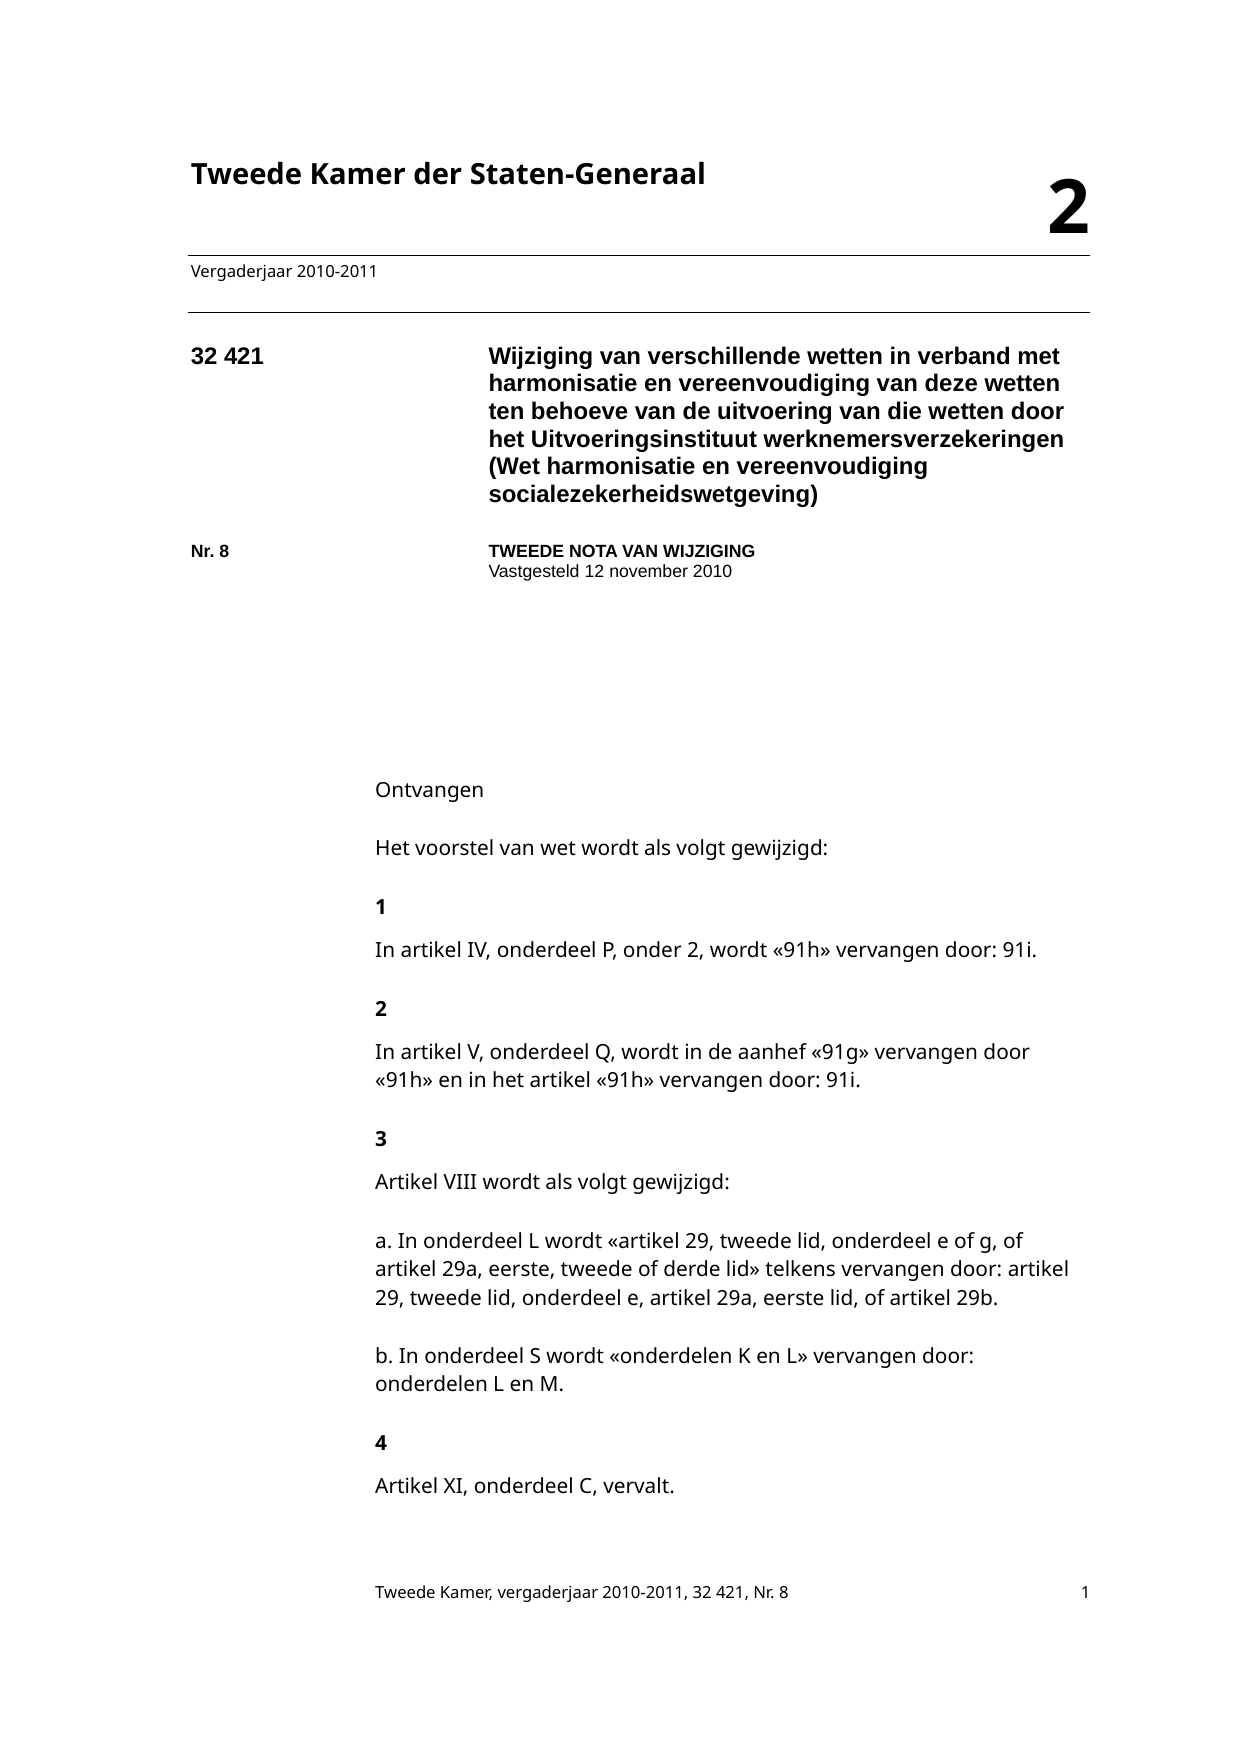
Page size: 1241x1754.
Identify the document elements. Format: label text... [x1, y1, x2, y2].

text a. In onderdeel L wordt «artikel 29, tweede lid, onderdeel e of g, of artikel 29a, eerste, tweede of derde lid» telkens vervangen door: artikel 29, tweede lid, onderdeel e, artikel 29a, eerste lid, of artikel 29b. [375, 1226, 1090, 1311]
table_cell Nr. 8 [188, 538, 485, 656]
text 2 [375, 994, 1090, 1022]
table_cell Wijziging van verschillende wetten in verband met harmonisatie en vereenvoudiging van deze wetten ten behoeve van de uitvoering van die wetten door het Uitvoeringsinstituut werknemersverzekeringen (Wet harmonisatie en vereenvoudiging socialezekerheidswetgeving) [485, 339, 1090, 537]
table_cell [485, 256, 1090, 312]
text 4 [375, 1428, 1090, 1456]
table_cell [485, 313, 1090, 339]
table_cell 32 421 [188, 339, 485, 537]
text Artikel VIII wordt als volgt gewijzigd: [375, 1167, 1090, 1196]
text 1 [375, 892, 1090, 920]
table_cell TWEEDE NOTA VAN WIJZIGING Vastgesteld 12 november 2010 [485, 538, 1090, 656]
table_header 2 [910, 150, 1090, 255]
text In artikel V, onderdeel Q, wordt in de aanhef «91g» vervangen door «91h» en in het artikel «91h» vervangen door: 91i. [375, 1037, 1090, 1094]
text Artikel XI, onderdeel C, vervalt. [375, 1471, 1090, 1500]
table_cell Vergaderjaar 2010-2011 [188, 256, 485, 312]
text Ontvangen [375, 775, 1090, 803]
text In artikel IV, onderdeel P, onder 2, wordt «91h» vervangen door: 91i. [375, 935, 1090, 964]
table_header Tweede Kamer der Staten-Generaal [188, 150, 909, 255]
text Het voorstel van wet wordt als volgt gewijzigd: [375, 833, 1090, 862]
text 3 [375, 1124, 1090, 1152]
table_cell [188, 313, 485, 339]
text b. In onderdeel S wordt «onderdelen K en L» vervangen door: onderdelen L en M. [375, 1341, 1090, 1398]
